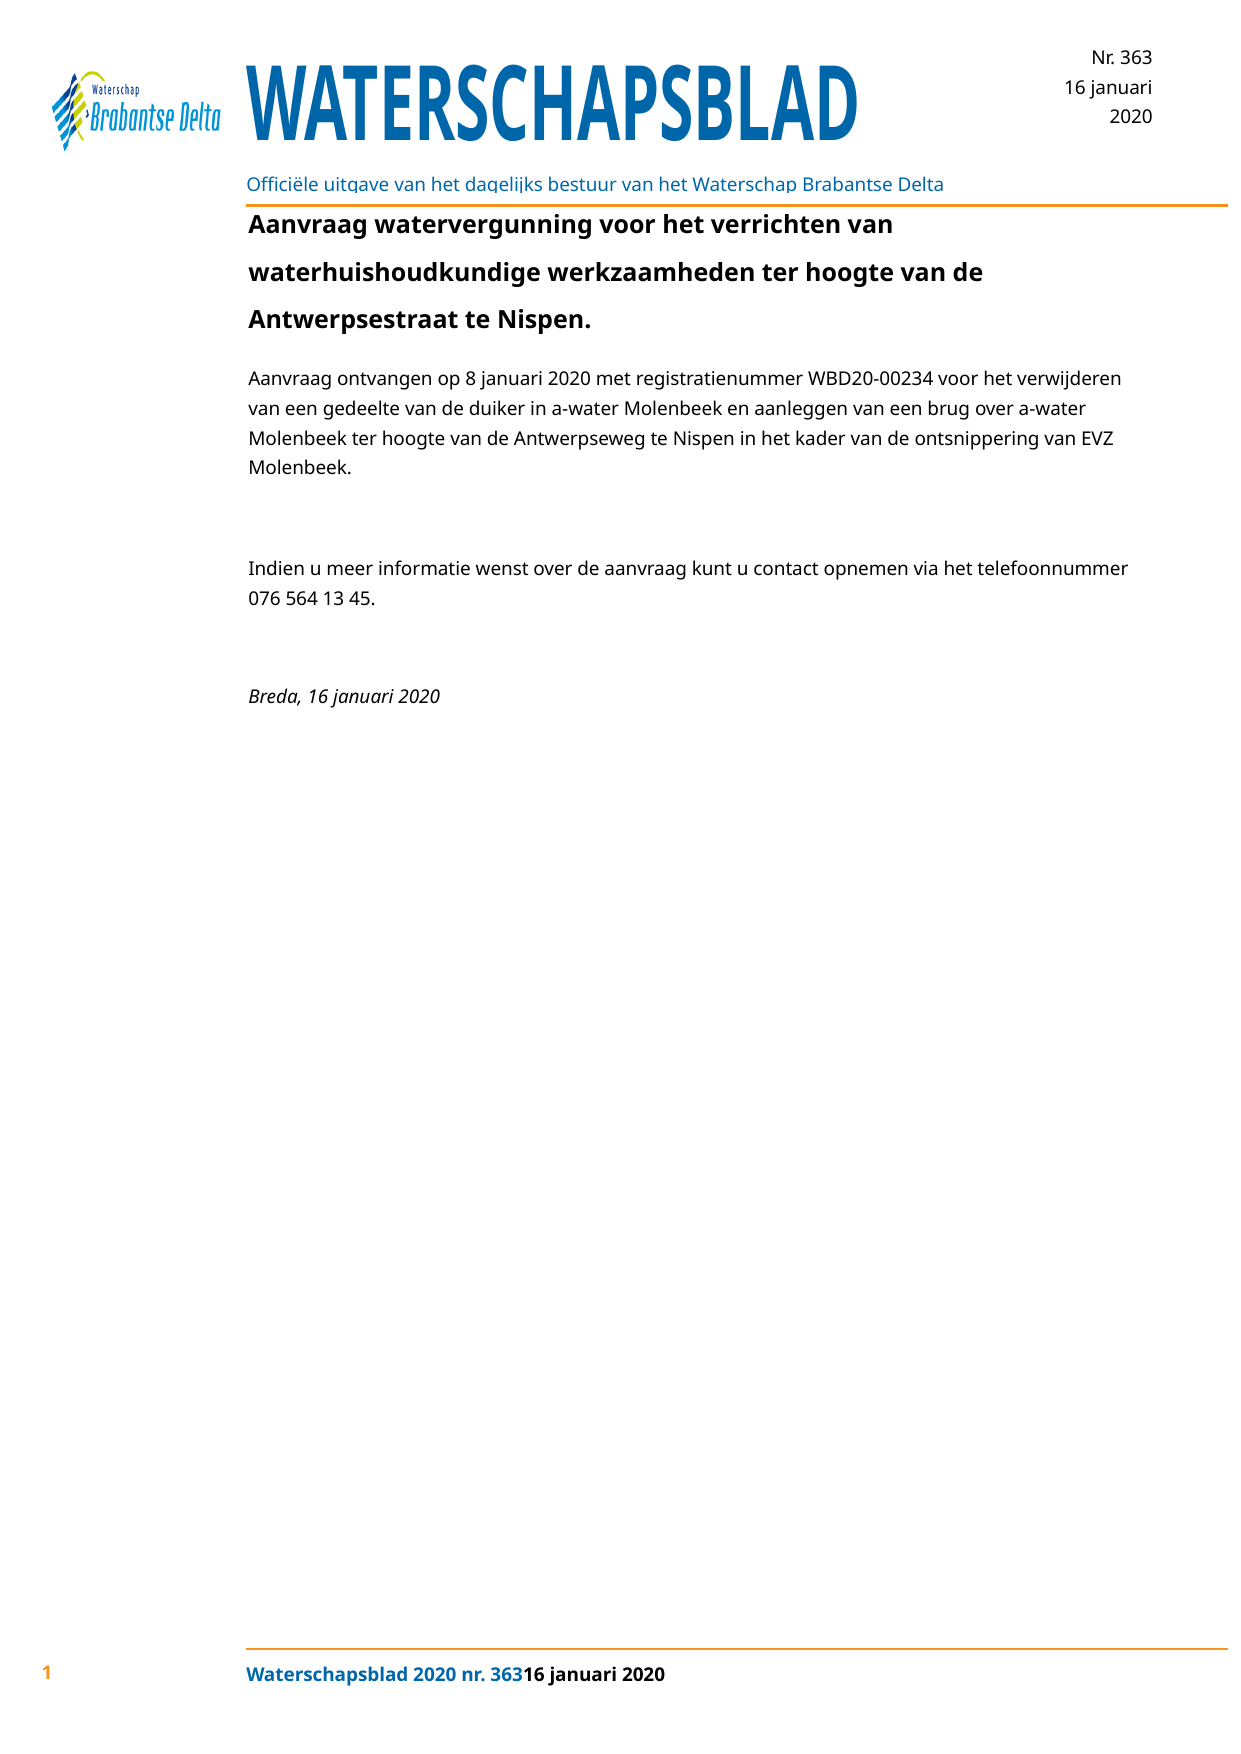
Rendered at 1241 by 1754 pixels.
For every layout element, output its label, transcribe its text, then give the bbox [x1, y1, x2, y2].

text Aanvraag watervergunning voor het verrichten van waterhuishoudkundige werkzaamheden ter hoogte van de Antwerpsestraat te Nispen. [248, 207, 1152, 336]
text Breda, 16 januari 2020 [248, 683, 1152, 709]
picture [41, 47, 231, 172]
text Indien u meer informatie wenst over de aanvraag kunt u contact opnemen via het telefoonnummer 076 564 13 45. [248, 555, 1152, 610]
text Aanvraag ontvangen op 8 januari 2020 met registratienummer WBD20-00234 voor het verwijderen van een gedeelte van de duiker in a-water Molenbeek en aanleggen van een brug over a-water Molenbeek ter hoogte van de Antwerpseweg te Nispen in het kader van de ontsnippering van EVZ Molenbeek. [248, 366, 1152, 480]
